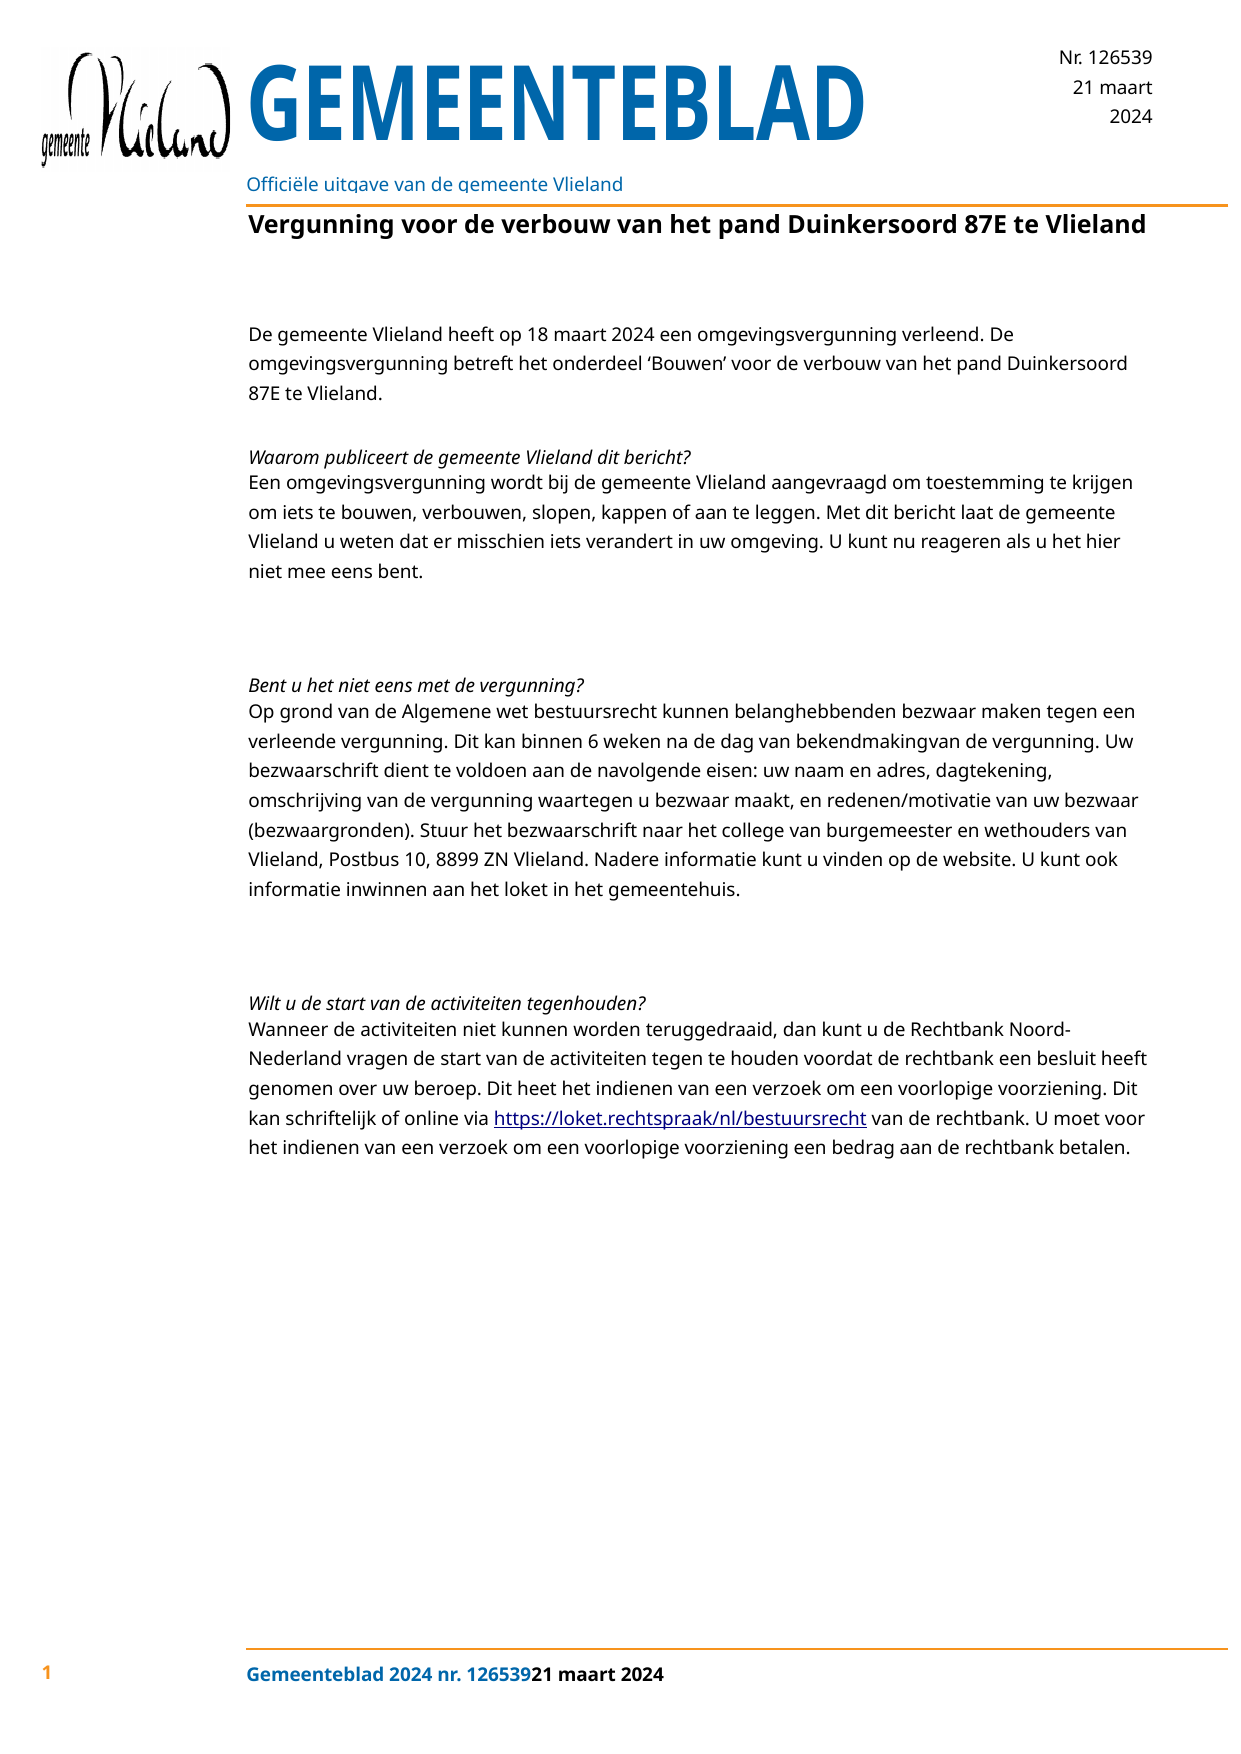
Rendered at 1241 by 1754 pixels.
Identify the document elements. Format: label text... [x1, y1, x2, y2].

text De gemeente Vlieland heeft op 18 maart 2024 een omgevingsvergunning verleend. De omgevingsvergunning betreft het onderdeel ‘Bouwen’ voor de verbouw van het pand Duinkersoord 87E te Vlieland. [248, 321, 1152, 406]
picture [41, 47, 231, 172]
text Wilt u de start van de activiteiten tegenhouden? [248, 990, 1152, 1016]
text Waarom publiceert de gemeente Vlieland dit bericht? [248, 444, 1152, 469]
text Op grond van de Algemene wet bestuursrecht kunnen belanghebbenden bezwaar maken tegen een verleende vergunning. Dit kan binnen 6 weken na de dag van bekendmakingvan de vergunning. Uw bezwaarschrift dient te voldoen aan de navolgende eisen: uw naam en adres, dagtekening, omschrijving van de vergunning waartegen u bezwaar maakt, en redenen/motivatie van uw bezwaar (bezwaargronden). Stuur het bezwaarschrift naar het college van burgemeester en wethouders van Vlieland, Postbus 10, 8899 ZN Vlieland. Nadere informatie kunt u vinden op de website. U kunt ook informatie inwinnen aan het loket in het gemeentehuis. [248, 698, 1152, 902]
text Een omgevingsvergunning wordt bij de gemeente Vlieland aangevraagd om toestemming te krijgen om iets te bouwen, verbouwen, slopen, kappen of aan te leggen. Met dit bericht laat de gemeente Vlieland u weten dat er misschien iets verandert in uw omgeving. U kunt nu reageren als u het hier niet mee eens bent. [248, 469, 1152, 584]
text Wanneer de activiteiten niet kunnen worden teruggedraaid, dan kunt u de Rechtbank Noord-Nederland vragen de start van de activiteiten tegen te houden voordat de rechtbank een besluit heeft genomen over uw beroep. Dit heet het indienen van een verzoek om een voorlopige voorziening. Dit kan schriftelijk of online via https://loket.rechtspraak/nl/bestuursrecht van de rechtbank. U moet voor het indienen van een verzoek om een voorlopige voorziening een bedrag aan de rechtbank betalen. [248, 1016, 1152, 1160]
text Vergunning voor de verbouw van het pand Duinkersoord 87E te Vlieland [248, 207, 1152, 241]
text Bent u het niet eens met de vergunning? [248, 673, 1152, 698]
